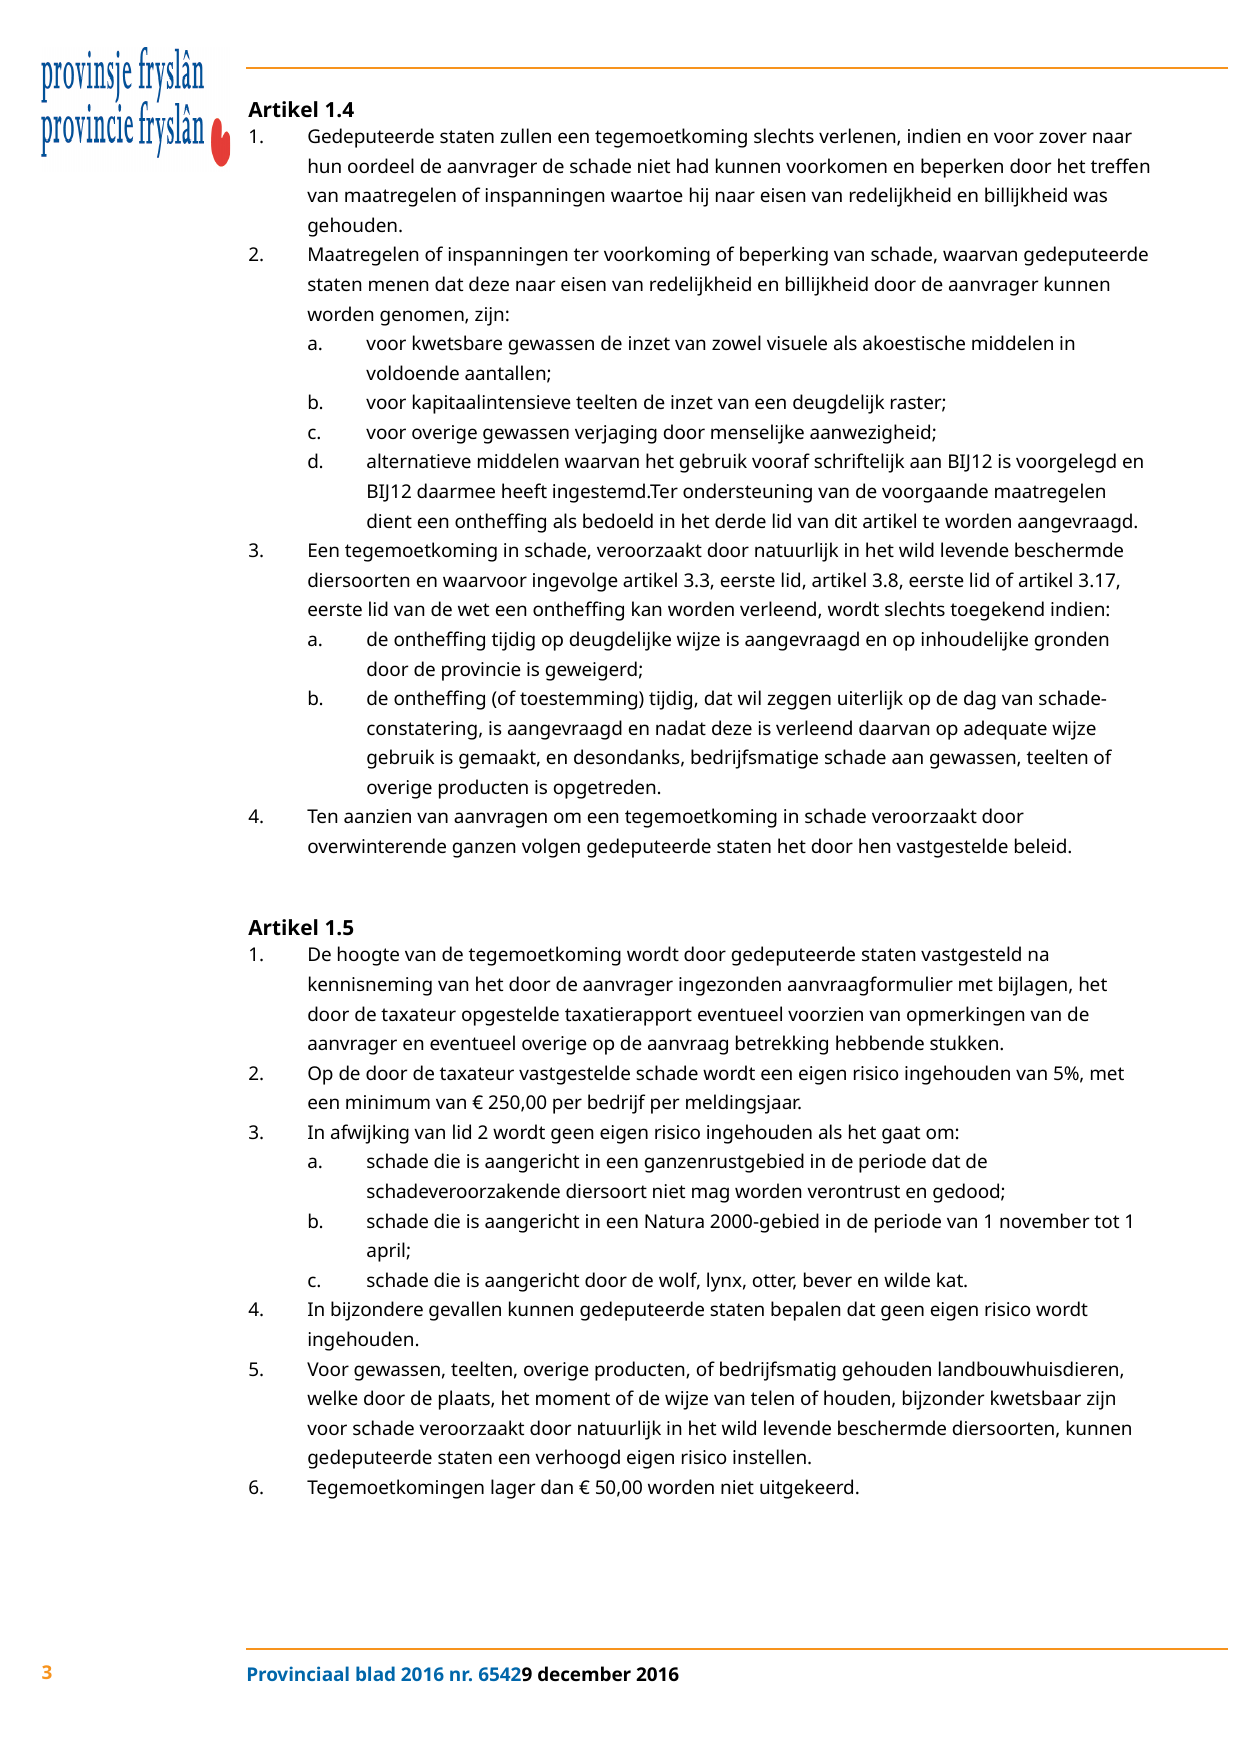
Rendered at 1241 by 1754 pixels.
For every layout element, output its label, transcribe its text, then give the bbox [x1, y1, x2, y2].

list de ontheffing (of toestemming) tijdig, dat wil zeggen uiterlijk op de dag van schade-constatering, is aangevraagd en nadat deze is verleend daarvan op adequate wijze gebruik is gemaakt, en desondanks, bedrijfsmatige schade aan gewassen, teelten of overige producten is opgetreden. [307, 685, 1152, 800]
list Ten aanzien van aanvragen om een tegemoetkoming in schade veroorzaakt door overwinterende ganzen volgen gedeputeerde staten het door hen vastgestelde beleid. [248, 804, 1152, 859]
list schade die is aangericht in een ganzenrustgebied in de periode dat de schadeveroorzakende diersoort niet mag worden verontrust en gedood; [307, 1149, 1152, 1204]
list de ontheffing tijdig op deugdelijke wijze is aangevraagd en op inhoudelijke gronden door de provincie is geweigerd; [307, 626, 1152, 681]
list schade die is aangericht door de wolf, lynx, otter, bever en wilde kat. [307, 1267, 1152, 1293]
list In bijzondere gevallen kunnen gedeputeerde staten bepalen dat geen eigen risico wordt ingehouden. [248, 1297, 1152, 1352]
list Maatregelen of inspanningen ter voorkoming of beperking van schade, waarvan gedeputeerde staten menen dat deze naar eisen van redelijkheid en billijkheid door de aanvrager kunnen worden genomen, zijn: [248, 242, 1152, 326]
list voor kwetsbare gewassen de inzet van zowel visuele als akoestische middelen in voldoende aantallen; [307, 330, 1152, 386]
list Een tegemoetkoming in schade, veroorzaakt door natuurlijk in het wild levende beschermde diersoorten en waarvoor ingevolge artikel 3.3, eerste lid, artikel 3.8, eerste lid of artikel 3.17, eerste lid van de wet een ontheffing kan worden verleend, wordt slechts toegekend indien: [248, 537, 1152, 622]
text Artikel 1.4 [248, 95, 1152, 123]
list Gedeputeerde staten zullen een tegemoetkoming slechts verlenen, indien en voor zover naar hun oordeel de aanvrager de schade niet had kunnen voorkomen en beperken door het treffen van maatregelen of inspanningen waartoe hij naar eisen van redelijkheid en billijkheid was gehouden. [248, 123, 1152, 238]
list alternatieve middelen waarvan het gebruik vooraf schriftelijk aan BIJ12 is voorgelegd en BIJ12 daarmee heeft ingestemd.Ter ondersteuning van de voorgaande maatregelen dient een ontheffing als bedoeld in het derde lid van dit artikel te worden aangevraagd. [307, 449, 1152, 533]
picture [41, 47, 231, 172]
text Artikel 1.5 [248, 913, 1152, 942]
list Tegemoetkomingen lager dan € 50,00 worden niet uitgekeerd. [248, 1474, 1152, 1500]
list Voor gewassen, teelten, overige producten, of bedrijfsmatig gehouden landbouwhuisdieren, welke door de plaats, het moment of de wijze van telen of houden, bijzonder kwetsbaar zijn voor schade veroorzaakt door natuurlijk in het wild levende beschermde diersoorten, kunnen gedeputeerde staten een verhoogd eigen risico instellen. [248, 1356, 1152, 1470]
list De hoogte van de tegemoetkoming wordt door gedeputeerde staten vastgesteld na kennisneming van het door de aanvrager ingezonden aanvraagformulier met bijlagen, het door de taxateur opgestelde taxatierapport eventueel voorzien van opmerkingen van de aanvrager en eventueel overige op de aanvraag betrekking hebbende stukken. [248, 942, 1152, 1056]
list Op de door de taxateur vastgestelde schade wordt een eigen risico ingehouden van 5%, met een minimum van € 250,00 per bedrijf per meldingsjaar. [248, 1060, 1152, 1115]
list schade die is aangericht in een Natura 2000-gebied in de periode van 1 november tot 1 april; [307, 1208, 1152, 1263]
list voor overige gewassen verjaging door menselijke aanwezigheid; [307, 419, 1152, 445]
list In afwijking van lid 2 wordt geen eigen risico ingehouden als het gaat om: [248, 1119, 1152, 1145]
list voor kapitaalintensieve teelten de inzet van een deugdelijk raster; [307, 389, 1152, 415]
